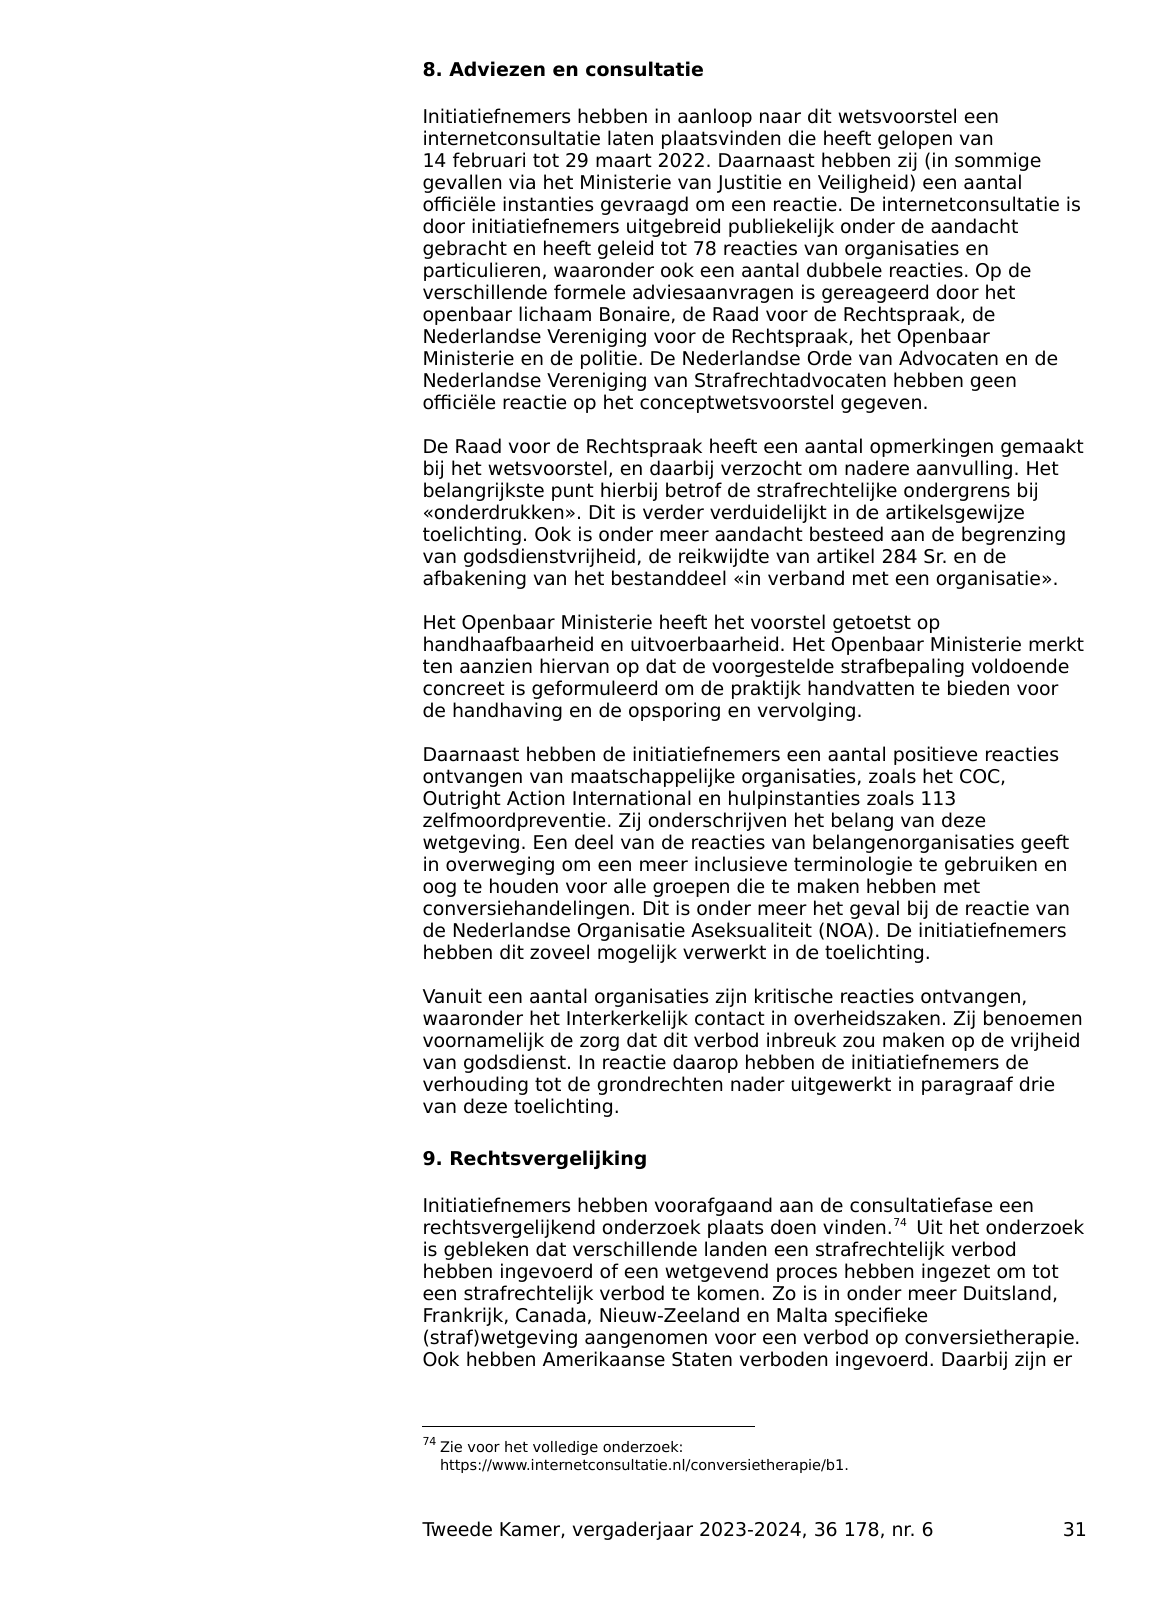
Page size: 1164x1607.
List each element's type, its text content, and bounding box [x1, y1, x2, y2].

subtitle 8. Adviezen en consultatie [422, 59, 1087, 81]
text Het Openbaar Ministerie heeft het voorstel getoetst op handhaafbaarheid en uitvoerbaarheid. Het Openbaar Ministerie merkt ten aanzien hiervan op dat de voorgestelde strafbepaling voldoende concreet is geformuleerd om de praktijk handvatten te bieden voor de handhaving en de opsporing en vervolging. [422, 612, 1087, 722]
text De Raad voor de Rechtspraak heeft een aantal opmerkingen gemaakt bij het wetsvoorstel, en daarbij verzocht om nadere aanvulling. Het belangrijkste punt hierbij betrof de strafrechtelijke ondergrens bij «onderdrukken». Dit is verder verduidelijkt in de artikelsgewijze toelichting. Ook is onder meer aandacht besteed aan de begrenzing van godsdienstvrijheid, de reikwijdte van artikel 284 Sr. en de afbakening van het bestanddeel «in verband met een organisatie». [422, 436, 1087, 590]
text Initiatiefnemers hebben voorafgaand aan de consultatiefase een rechtsvergelijkend onderzoek plaats doen vinden. Uit het onderzoek is gebleken dat verschillende landen een strafrechtelijk verbod hebben ingevoerd of een wetgevend proces hebben ingezet om tot een strafrechtelijk verbod te komen. Zo is in onder meer Duitsland, Frankrijk, Canada, Nieuw-Zeeland en Malta specifieke (straf)wetgeving aangenomen voor een verbod op conversietherapie. Ook hebben Amerikaanse Staten verboden ingevoerd. Daarbij zijn er [422, 1195, 1087, 1371]
subtitle 9. Rechtsvergelijking [422, 1148, 1087, 1170]
text Initiatiefnemers hebben in aanloop naar dit wetsvoorstel een internetconsultatie laten plaatsvinden die heeft gelopen van 14 februari tot 29 maart 2022. Daarnaast hebben zij (in sommige gevallen via het Ministerie van Justitie en Veiligheid) een aantal officiële instanties gevraagd om een reactie. De internetconsultatie is door initiatiefnemers uitgebreid publiekelijk onder de aandacht gebracht en heeft geleid tot 78 reacties van organisaties en particulieren, waaronder ook een aantal dubbele reacties. Op de verschillende formele adviesaanvragen is gereageerd door het openbaar lichaam Bonaire, de Raad voor de Rechtspraak, de Nederlandse Vereniging voor de Rechtspraak, het Openbaar Ministerie en de politie. De Nederlandse Orde van Advocaten en de Nederlandse Vereniging van Strafrechtadvocaten hebben geen officiële reactie op het conceptwetsvoorstel gegeven. [422, 106, 1087, 414]
text Vanuit een aantal organisaties zijn kritische reacties ontvangen, waaronder het Interkerkelijk contact in overheidszaken. Zij benoemen voornamelijk de zorg dat dit verbod inbreuk zou maken op de vrijheid van godsdienst. In reactie daarop hebben de initiatiefnemers de verhouding tot de grondrechten nader uitgewerkt in paragraaf drie van deze toelichting. [422, 986, 1087, 1118]
text Zie voor het volledige onderzoek: https://www.internetconsultatie.nl/conversietherapie/b1. [422, 1435, 1087, 1474]
text Daarnaast hebben de initiatiefnemers een aantal positieve reacties ontvangen van maatschappelijke organisaties, zoals het COC, Outright Action International en hulpinstanties zoals 113 zelfmoordpreventie. Zij onderschrijven het belang van deze wetgeving. Een deel van de reacties van belangenorganisaties geeft in overweging om een meer inclusieve terminologie te gebruiken en oog te houden voor alle groepen die te maken hebben met conversiehandelingen. Dit is onder meer het geval bij de reactie van de Nederlandse Organisatie Aseksualiteit (NOA). De initiatiefnemers hebben dit zoveel mogelijk verwerkt in de toelichting. [422, 744, 1087, 964]
